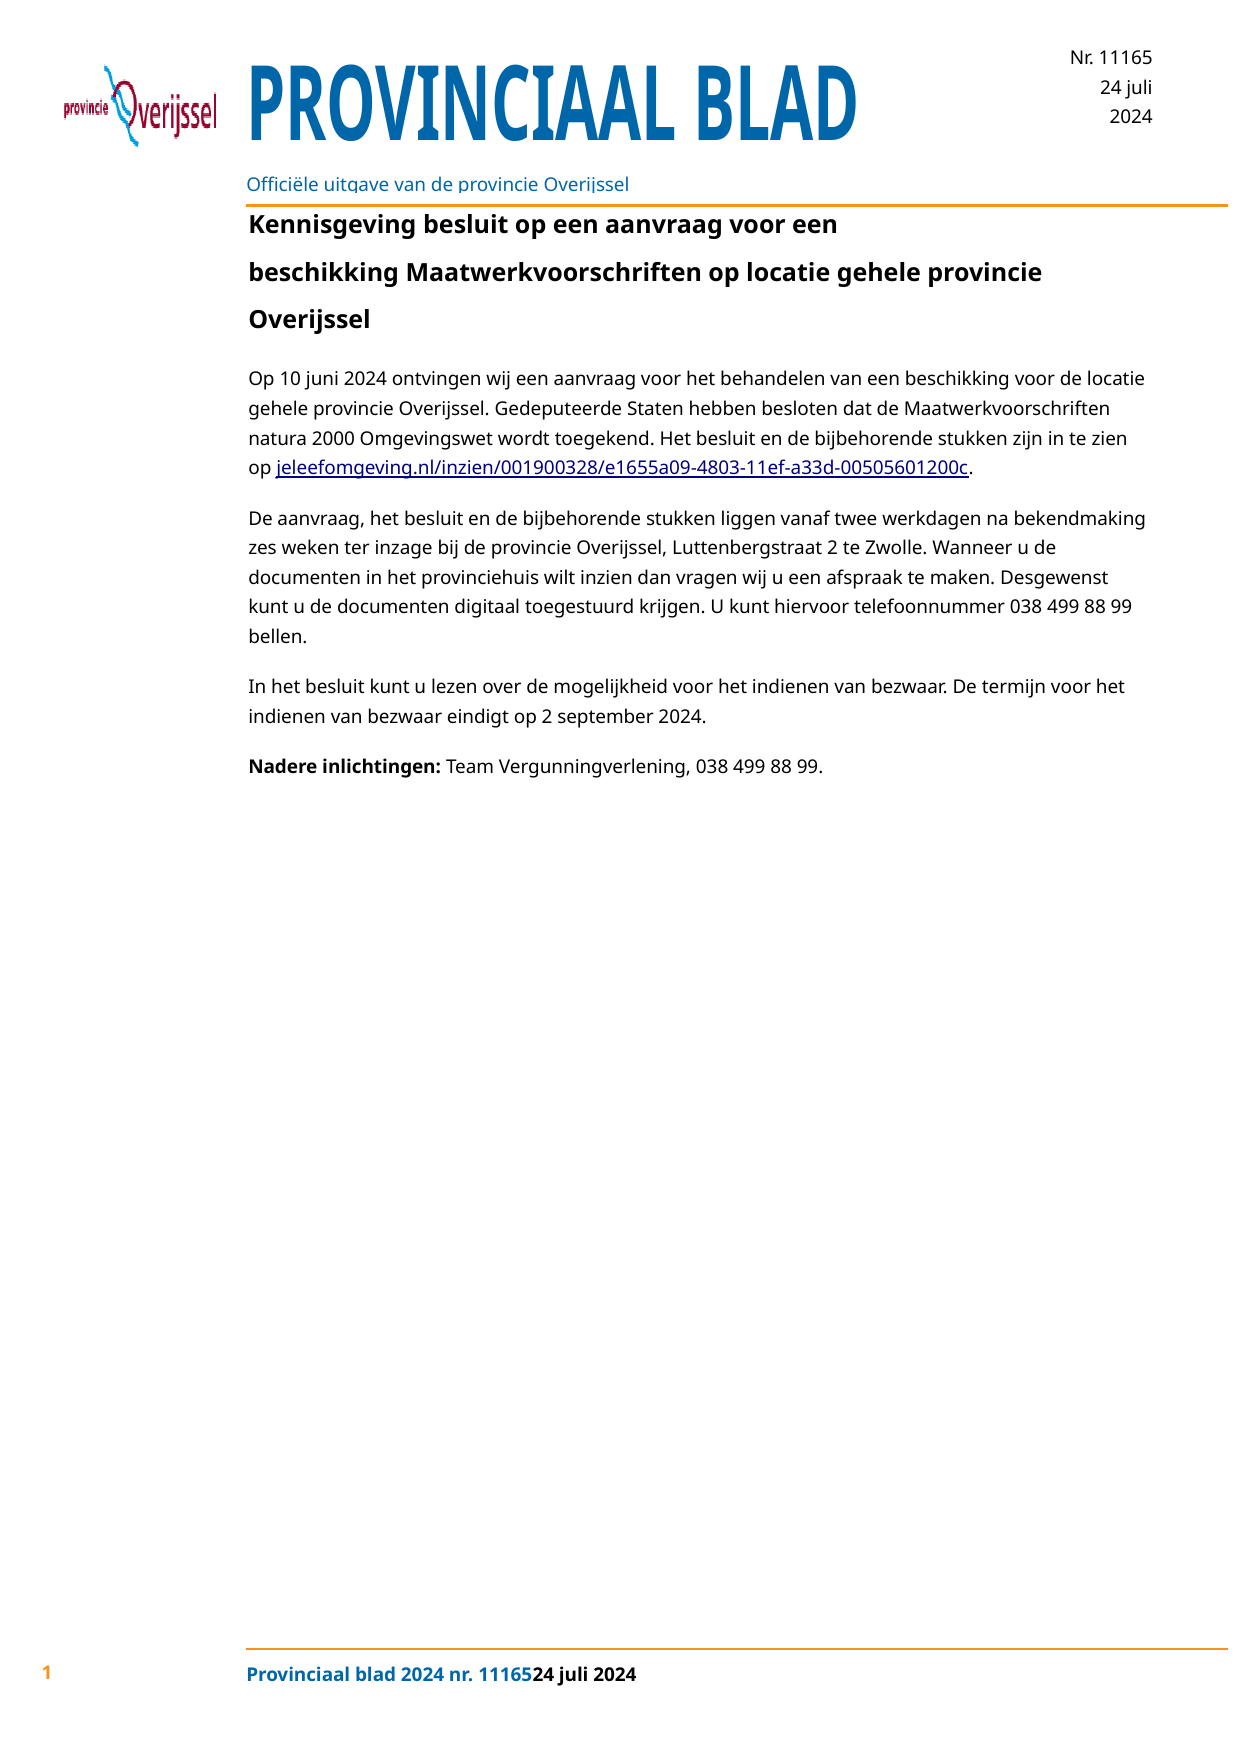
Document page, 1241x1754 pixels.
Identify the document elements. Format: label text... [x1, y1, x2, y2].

picture [41, 47, 231, 172]
text Kennisgeving besluit op een aanvraag voor een beschikking Maatwerkvoorschriften op locatie gehele provincie Overijssel [248, 207, 1152, 336]
text In het besluit kunt u lezen over de mogelijkheid voor het indienen van bezwaar. De termijn voor het indienen van bezwaar eindigt op 2 september 2024. [248, 673, 1152, 729]
text Nadere inlichtingen: Team Vergunningverlening, 038 499 88 99. [248, 753, 1152, 779]
text De aanvraag, het besluit en de bijbehorende stukken liggen vanaf twee werkdagen na bekendmaking zes weken ter inzage bij de provincie Overijssel, Luttenbergstraat 2 te Zwolle. Wanneer u de documenten in het provinciehuis wilt inzien dan vragen wij u een afspraak te maken. Desgewenst kunt u de documenten digitaal toegestuurd krijgen. U kunt hiervoor telefoonnummer 038 499 88 99 bellen. [248, 505, 1152, 649]
text Op 10 juni 2024 ontvingen wij een aanvraag voor het behandelen van een beschikking voor de locatie gehele provincie Overijssel. Gedeputeerde Staten hebben besloten dat de Maatwerkvoorschriften natura 2000 Omgevingswet wordt toegekend. Het besluit en de bijbehorende stukken zijn in te zien op jeleefomgeving.nl/inzien/001900328/e1655a09-4803-11ef-a33d-00505601200c. [248, 366, 1152, 480]
